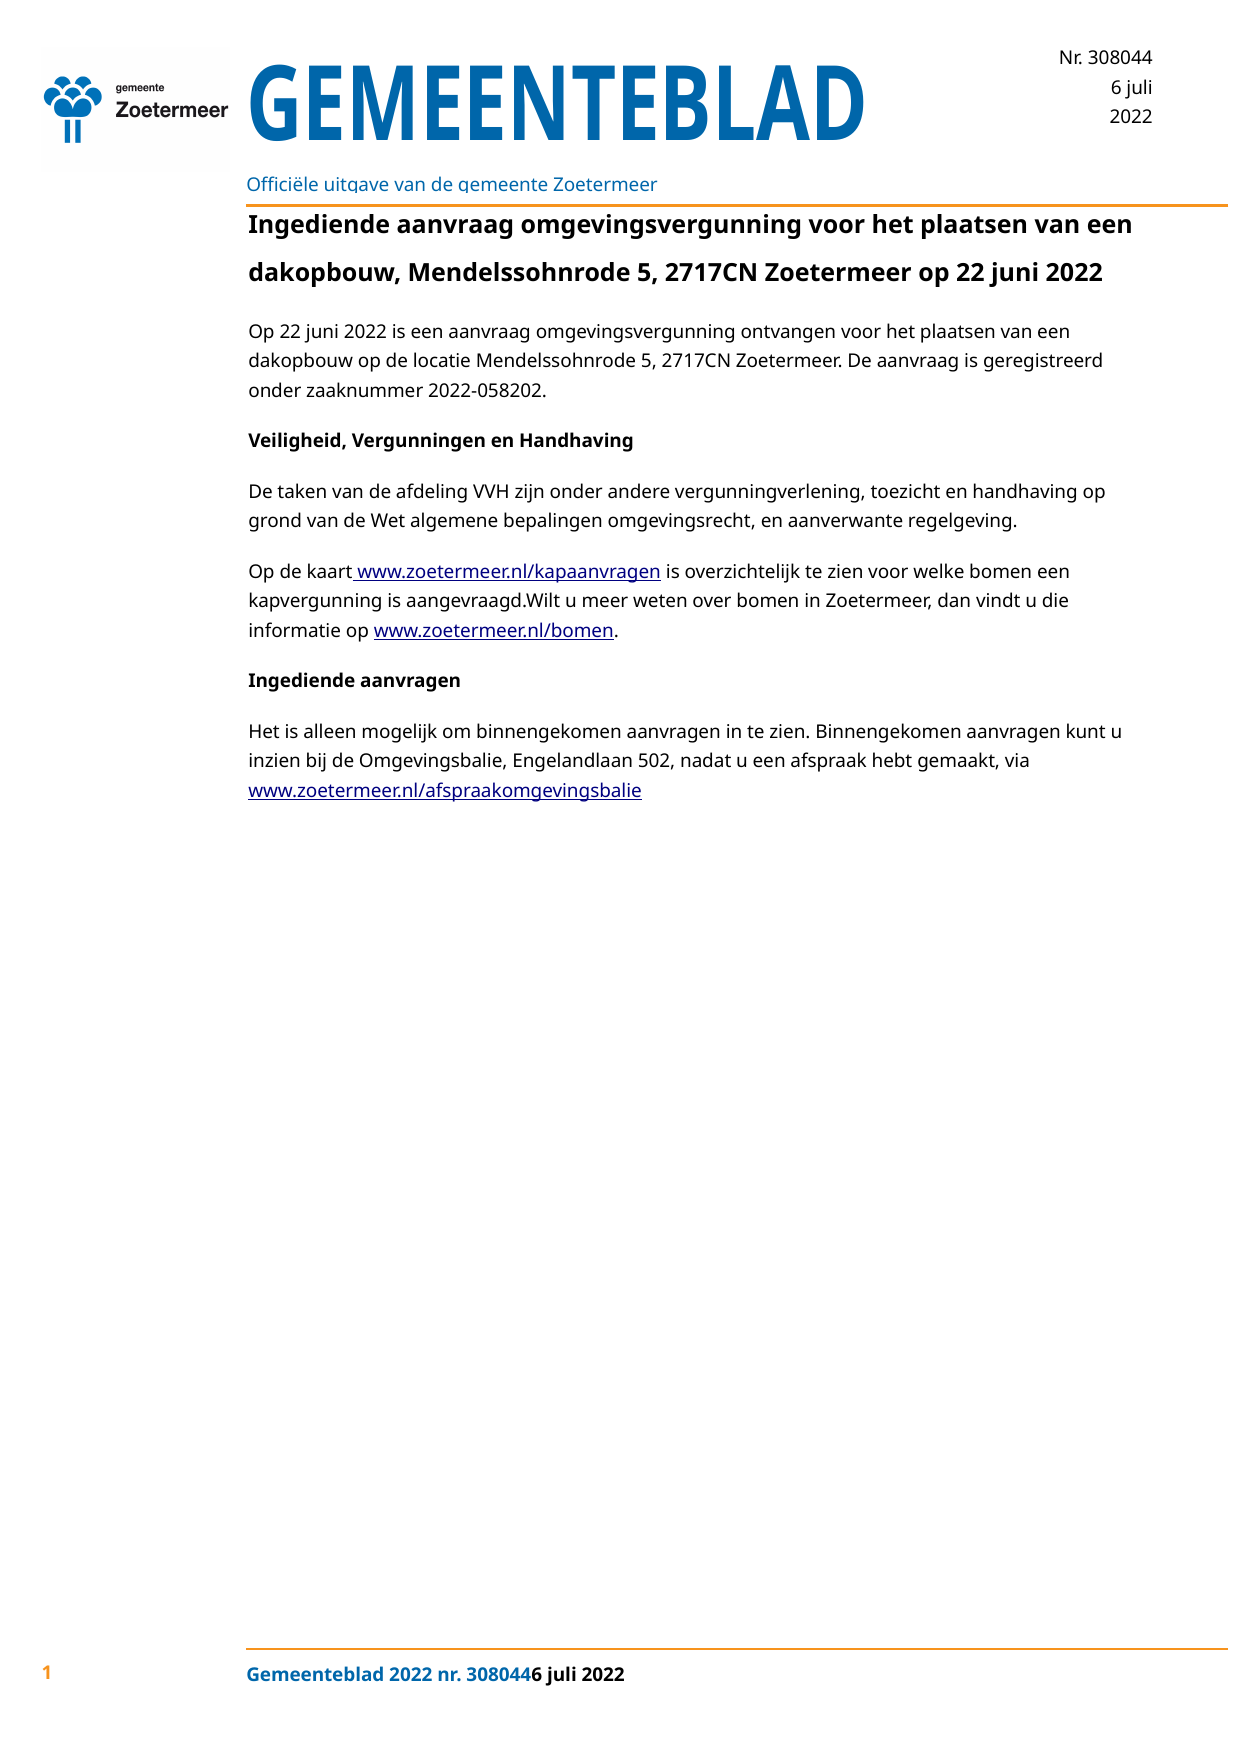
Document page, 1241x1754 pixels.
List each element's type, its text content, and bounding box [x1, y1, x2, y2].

text Veiligheid, Vergunningen en Handhaving [248, 427, 1152, 453]
text Ingediende aanvragen [248, 667, 1152, 693]
picture [41, 47, 231, 172]
text De taken van de afdeling VVH zijn onder andere vergunningverlening, toezicht en handhaving op grond van de Wet algemene bepalingen omgevingsrecht, en aanverwante regelgeving. [248, 478, 1152, 533]
text Het is alleen mogelijk om binnengekomen aanvragen in te zien. Binnengekomen aanvragen kunt u inzien bij de Omgevingsbalie, Engelandlaan 502, nadat u een afspraak hebt gemaakt, via www.zoetermeer.nl/afspraakomgevingsbalie [248, 718, 1152, 803]
text Op de kaart www.zoetermeer.nl/kapaanvragen is overzichtelijk te zien voor welke bomen een kapvergunning is aangevraagd.Wilt u meer weten over bomen in Zoetermeer, dan vindt u die informatie op www.zoetermeer.nl/bomen. [248, 558, 1152, 643]
text Op 22 juni 2022 is een aanvraag omgevingsvergunning ontvangen voor het plaatsen van een dakopbouw op de locatie Mendelssohnrode 5, 2717CN Zoetermeer. De aanvraag is geregistreerd onder zaaknummer 2022-058202. [248, 318, 1152, 403]
text Ingediende aanvraag omgevingsvergunning voor het plaatsen van een dakopbouw, Mendelssohnrode 5, 2717CN Zoetermeer op 22 juni 2022 [248, 207, 1152, 288]
